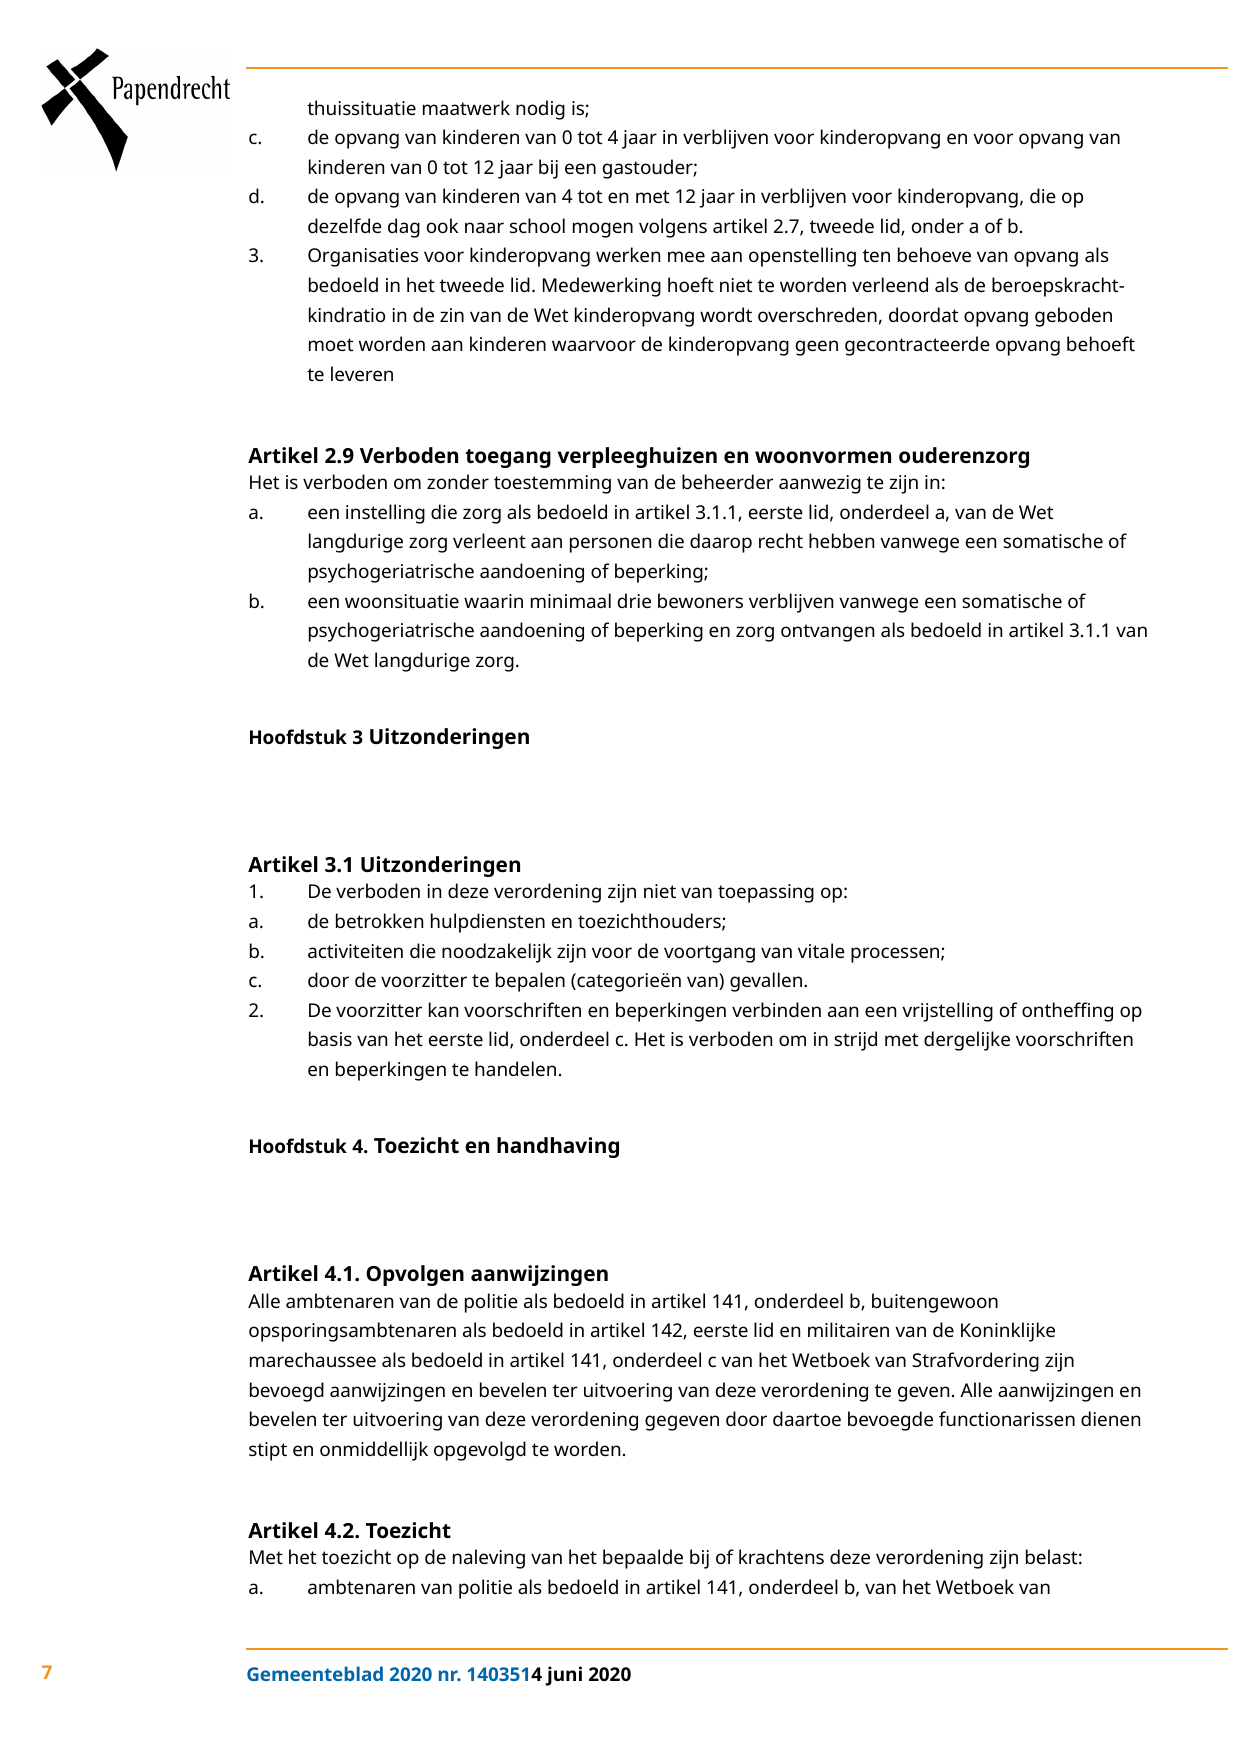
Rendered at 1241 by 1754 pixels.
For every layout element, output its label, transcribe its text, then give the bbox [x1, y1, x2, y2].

list een instelling die zorg als bedoeld in artikel 3.1.1, eerste lid, onderdeel a, van de Wet langdurige zorg verleent aan personen die daarop recht hebben vanwege een somatische of psychogeriatrische aandoening of beperking; [248, 499, 1152, 584]
picture [41, 47, 231, 172]
list De voorzitter kan voorschriften en beperkingen verbinden aan een vrijstelling of ontheffing op basis van het eerste lid, onderdeel c. Het is verboden om in strijd met dergelijke voorschriften en beperkingen te handelen. [248, 997, 1152, 1082]
list door de voorzitter te bepalen (categorieën van) gevallen. [248, 967, 1152, 993]
list een woonsituatie waarin minimaal drie bewoners verblijven vanwege een somatische of psychogeriatrische aandoening of beperking en zorg ontvangen als bedoeld in artikel 3.1.1 van de Wet langdurige zorg. [248, 588, 1152, 673]
text Artikel 4.1. Opvolgen aanwijzingen [248, 1259, 1152, 1288]
list de opvang van kinderen van 4 tot en met 12 jaar in verblijven voor kinderopvang, die op dezelfde dag ook naar school mogen volgens artikel 2.7, tweede lid, onder a of b. [248, 183, 1152, 239]
list ambtenaren van politie als bedoeld in artikel 141, onderdeel b, van het Wetboek van [248, 1574, 1152, 1600]
list de opvang van kinderen van 0 tot 4 jaar in verblijven voor kinderopvang en voor opvang van kinderen van 0 tot 12 jaar bij een gastouder; [248, 124, 1152, 180]
text Hoofdstuk 4. Toezicht en handhaving [248, 1131, 1152, 1160]
list thuissituatie maatwerk nodig is; [248, 95, 1152, 121]
list activiteiten die noodzakelijk zijn voor de voortgang van vitale processen; [248, 938, 1152, 964]
text Artikel 2.9 Verboden toegang verpleeghuizen en woonvormen ouderenzorg [248, 441, 1152, 469]
text Hoofdstuk 3 Uitzonderingen [248, 722, 1152, 751]
list De verboden in deze verordening zijn niet van toepassing op: [248, 879, 1152, 904]
list de betrokken hulpdiensten en toezichthouders; [248, 908, 1152, 934]
text Artikel 4.2. Toezicht [248, 1516, 1152, 1544]
text Met het toezicht op de naleving van het bepaalde bij of krachtens deze verordening zijn belast: [248, 1544, 1152, 1570]
text Het is verboden om zonder toestemming van de beheerder aanwezig te zijn in: [248, 469, 1152, 495]
list Organisaties voor kinderopvang werken mee aan openstelling ten behoeve van opvang als bedoeld in het tweede lid. Medewerking hoeft niet te worden verleend als de beroepskracht-kindratio in de zin van de Wet kinderopvang wordt overschreden, doordat opvang geboden moet worden aan kinderen waarvoor de kinderopvang geen gecontracteerde opvang behoeft te leveren [248, 243, 1152, 387]
text Alle ambtenaren van de politie als bedoeld in artikel 141, onderdeel b, buitengewoon opsporingsambtenaren als bedoeld in artikel 142, eerste lid en militairen van de Koninklijke marechaussee als bedoeld in artikel 141, onderdeel c van het Wetboek van Strafvordering zijn bevoegd aanwijzingen en bevelen ter uitvoering van deze verordening te geven. Alle aanwijzingen en bevelen ter uitvoering van deze verordening gegeven door daartoe bevoegde functionarissen dienen stipt en onmiddellijk opgevolgd te worden. [248, 1288, 1152, 1462]
text Artikel 3.1 Uitzonderingen [248, 850, 1152, 879]
